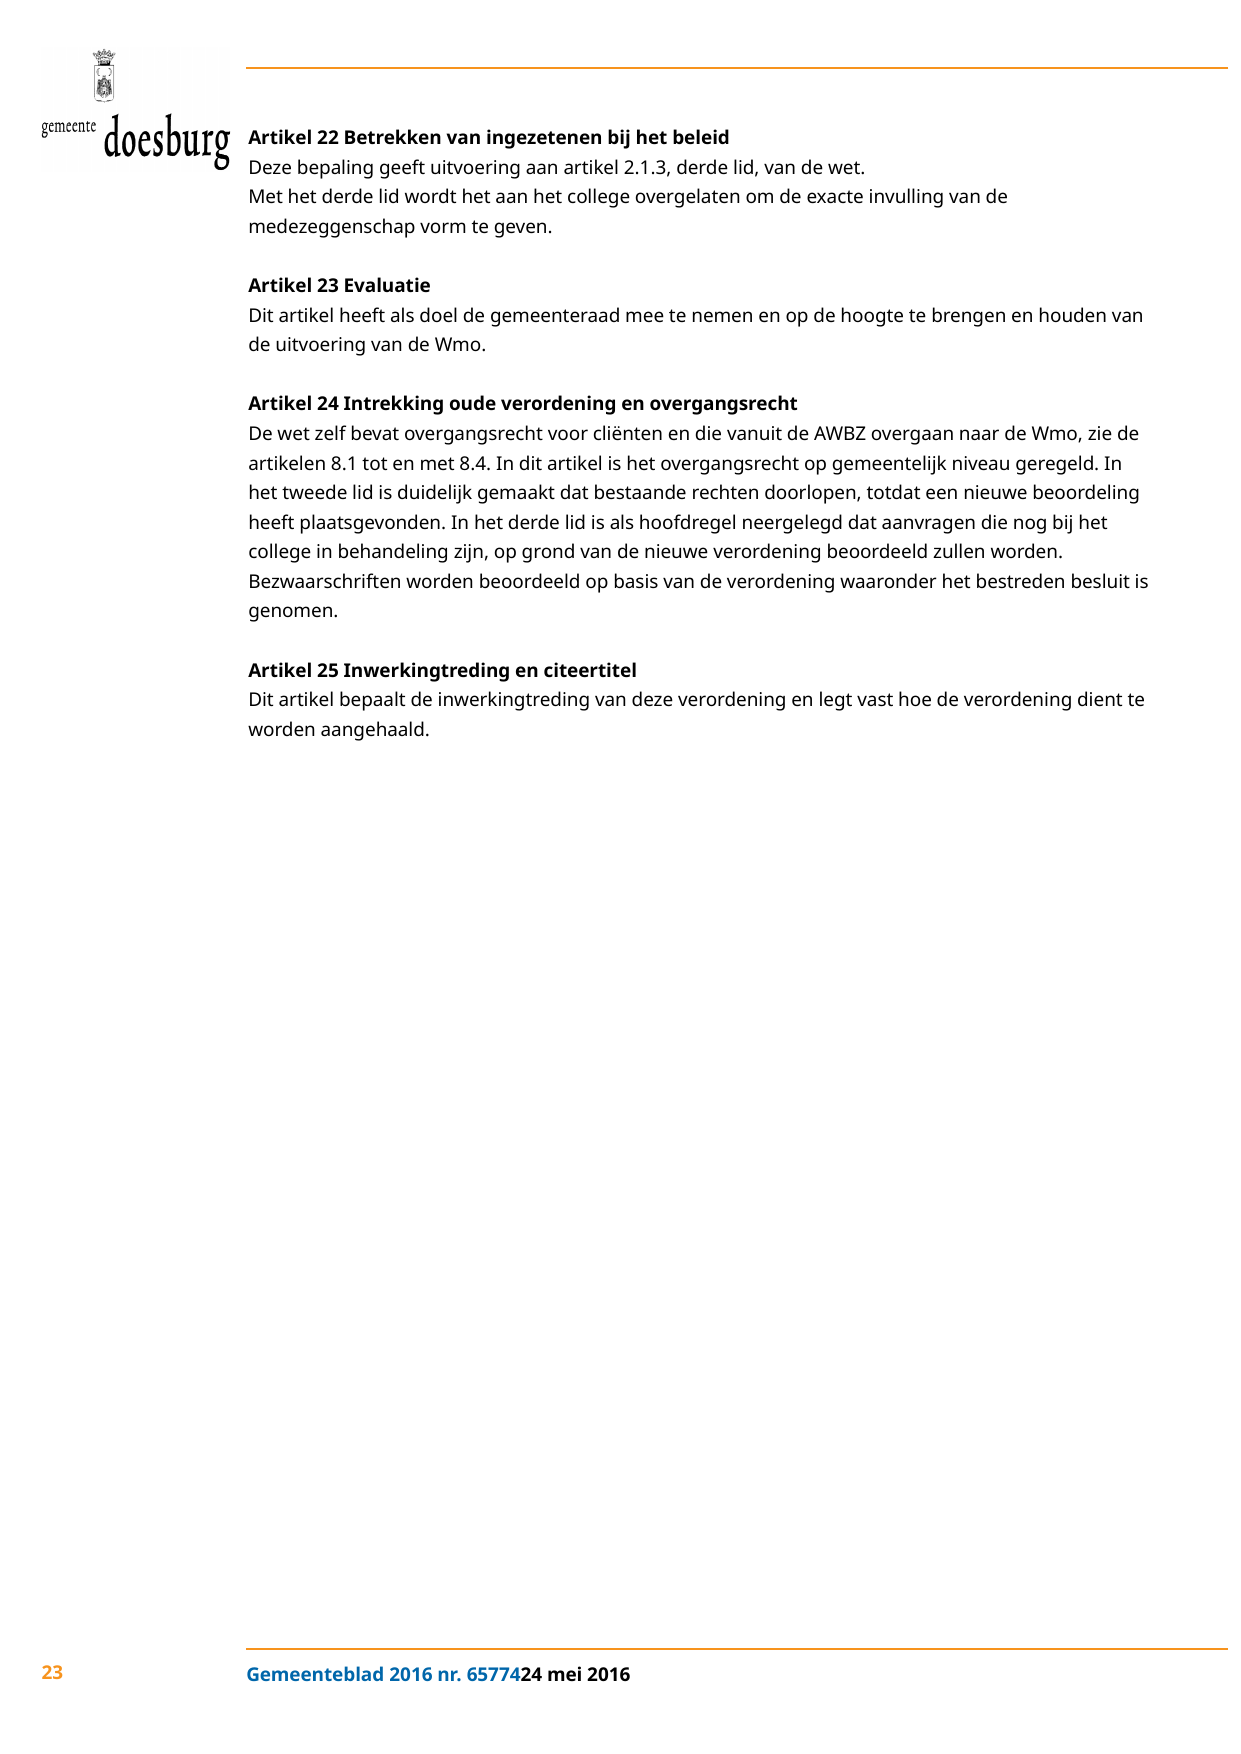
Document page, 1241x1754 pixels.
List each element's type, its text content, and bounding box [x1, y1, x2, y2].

text Artikel 23 Evaluatie [248, 272, 1152, 298]
text De wet zelf bevat overgangsrecht voor cliënten en die vanuit de AWBZ overgaan naar de Wmo, zie de artikelen 8.1 tot en met 8.4. In dit artikel is het overgangsrecht op gemeentelijk niveau geregeld. In het tweede lid is duidelijk gemaakt dat bestaande rechten doorlopen, totdat een nieuwe beoordeling heeft plaatsgevonden. In het derde lid is als hoofdregel neergelegd dat aanvragen die nog bij het college in behandeling zijn, op grond van de nieuwe verordening beoordeeld zullen worden. Bezwaarschriften worden beoordeeld op basis van de verordening waaronder het bestreden besluit is genomen. [248, 420, 1152, 623]
text Deze bepaling geeft uitvoering aan artikel 2.1.3, derde lid, van de wet. [248, 154, 1152, 180]
text Artikel 22 Betrekken van ingezetenen bij het beleid [248, 124, 1152, 150]
text Artikel 24 Intrekking oude verordening en overgangsrecht [248, 391, 1152, 416]
text Artikel 25 Inwerkingtreding en citeertitel [248, 657, 1152, 683]
text Dit artikel bepaalt de inwerkingtreding van deze verordening en legt vast hoe de verordening dient te worden aangehaald. [248, 686, 1152, 742]
text Met het derde lid wordt het aan het college overgelaten om de exacte invulling van de medezeggenschap vorm te geven. [248, 183, 1152, 239]
text Dit artikel heeft als doel de gemeenteraad mee te nemen en op de hoogte te brengen en houden van de uitvoering van de Wmo. [248, 302, 1152, 357]
picture [41, 47, 231, 172]
